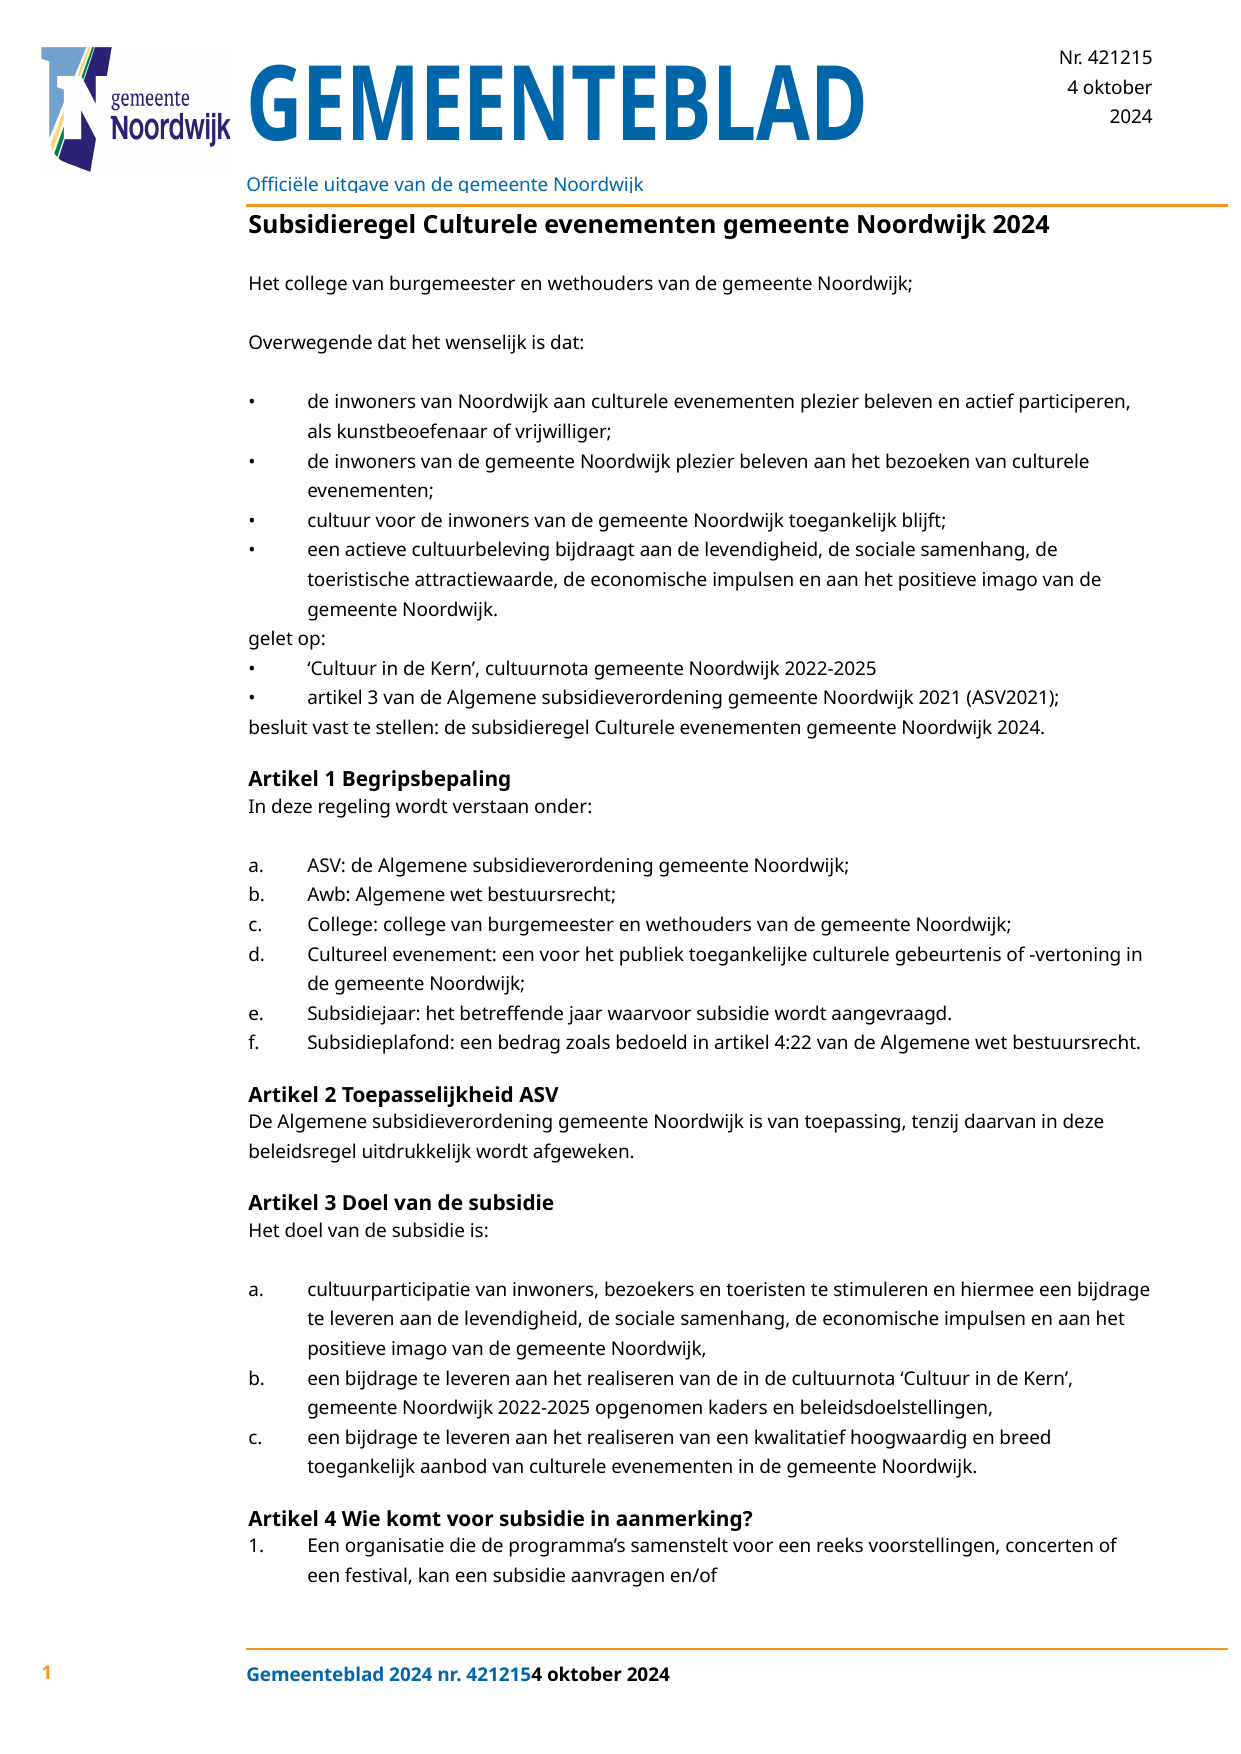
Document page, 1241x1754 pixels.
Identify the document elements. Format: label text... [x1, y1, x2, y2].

text Subsidieregel Culturele evenementen gemeente Noordwijk 2024 [248, 207, 1152, 241]
text Artikel 2 Toepasselijkheid ASV [248, 1080, 1152, 1108]
text Het doel van de subsidie is: [248, 1217, 1152, 1243]
list cultuurparticipatie van inwoners, bezoekers en toeristen te stimuleren en hiermee een bijdrage te leveren aan de levendigheid, de sociale samenhang, de economische impulsen en aan het positieve imago van de gemeente Noordwijk, [248, 1276, 1152, 1361]
list College: college van burgemeester en wethouders van de gemeente Noordwijk; [248, 911, 1152, 937]
text Artikel 4 Wie komt voor subsidie in aanmerking? [248, 1504, 1152, 1532]
list ‘Cultuur in de Kern’, cultuurnota gemeente Noordwijk 2022-2025 [248, 655, 1152, 681]
list een actieve cultuurbeleving bijdraagt aan de levendigheid, de sociale samenhang, de toeristische attractiewaarde, de economische impulsen en aan het positieve imago van de gemeente Noordwijk. [248, 537, 1152, 621]
text In deze regeling wordt verstaan onder: [248, 793, 1152, 819]
list de inwoners van Noordwijk aan culturele evenementen plezier beleven en actief participeren, als kunstbeoefenaar of vrijwilliger; [248, 389, 1152, 444]
text Overwegende dat het wenselijk is dat: [248, 329, 1152, 355]
list een bijdrage te leveren aan het realiseren van de in de cultuurnota ‘Cultuur in de Kern’, gemeente Noordwijk 2022-2025 opgenomen kaders en beleidsdoelstellingen, [248, 1365, 1152, 1420]
text besluit vast te stellen: de subsidieregel Culturele evenementen gemeente Noordwijk 2024. [248, 714, 1152, 740]
list een bijdrage te leveren aan het realiseren van een kwalitatief hoogwaardig en breed toegankelijk aanbod van culturele evenementen in de gemeente Noordwijk. [248, 1424, 1152, 1479]
list artikel 3 van de Algemene subsidieverordening gemeente Noordwijk 2021 (ASV2021); [248, 684, 1152, 710]
list cultuur voor de inwoners van de gemeente Noordwijk toegankelijk blijft; [248, 507, 1152, 533]
text gelet op: [248, 625, 1152, 651]
list Subsidieplafond: een bedrag zoals bedoeld in artikel 4:22 van de Algemene wet bestuursrecht. [248, 1029, 1152, 1055]
list Subsidiejaar: het betreffende jaar waarvoor subsidie wordt aangevraagd. [248, 1000, 1152, 1026]
list de inwoners van de gemeente Noordwijk plezier beleven aan het bezoeken van culturele evenementen; [248, 448, 1152, 503]
text Artikel 1 Begripsbepaling [248, 764, 1152, 793]
list Cultureel evenement: een voor het publiek toegankelijke culturele gebeurtenis of -vertoning in de gemeente Noordwijk; [248, 941, 1152, 996]
list ASV: de Algemene subsidieverordening gemeente Noordwijk; [248, 852, 1152, 878]
list Een organisatie die de programma’s samenstelt voor een reeks voorstellingen, concerten of een festival, kan een subsidie aanvragen en/of [248, 1532, 1152, 1588]
text De Algemene subsidieverordening gemeente Noordwijk is van toepassing, tenzij daarvan in deze beleidsregel uitdrukkelijk wordt afgeweken. [248, 1108, 1152, 1164]
text Het college van burgemeester en wethouders van de gemeente Noordwijk; [248, 270, 1152, 296]
text Artikel 3 Doel van de subsidie [248, 1188, 1152, 1217]
list Awb: Algemene wet bestuursrecht; [248, 882, 1152, 907]
picture [41, 47, 231, 172]
